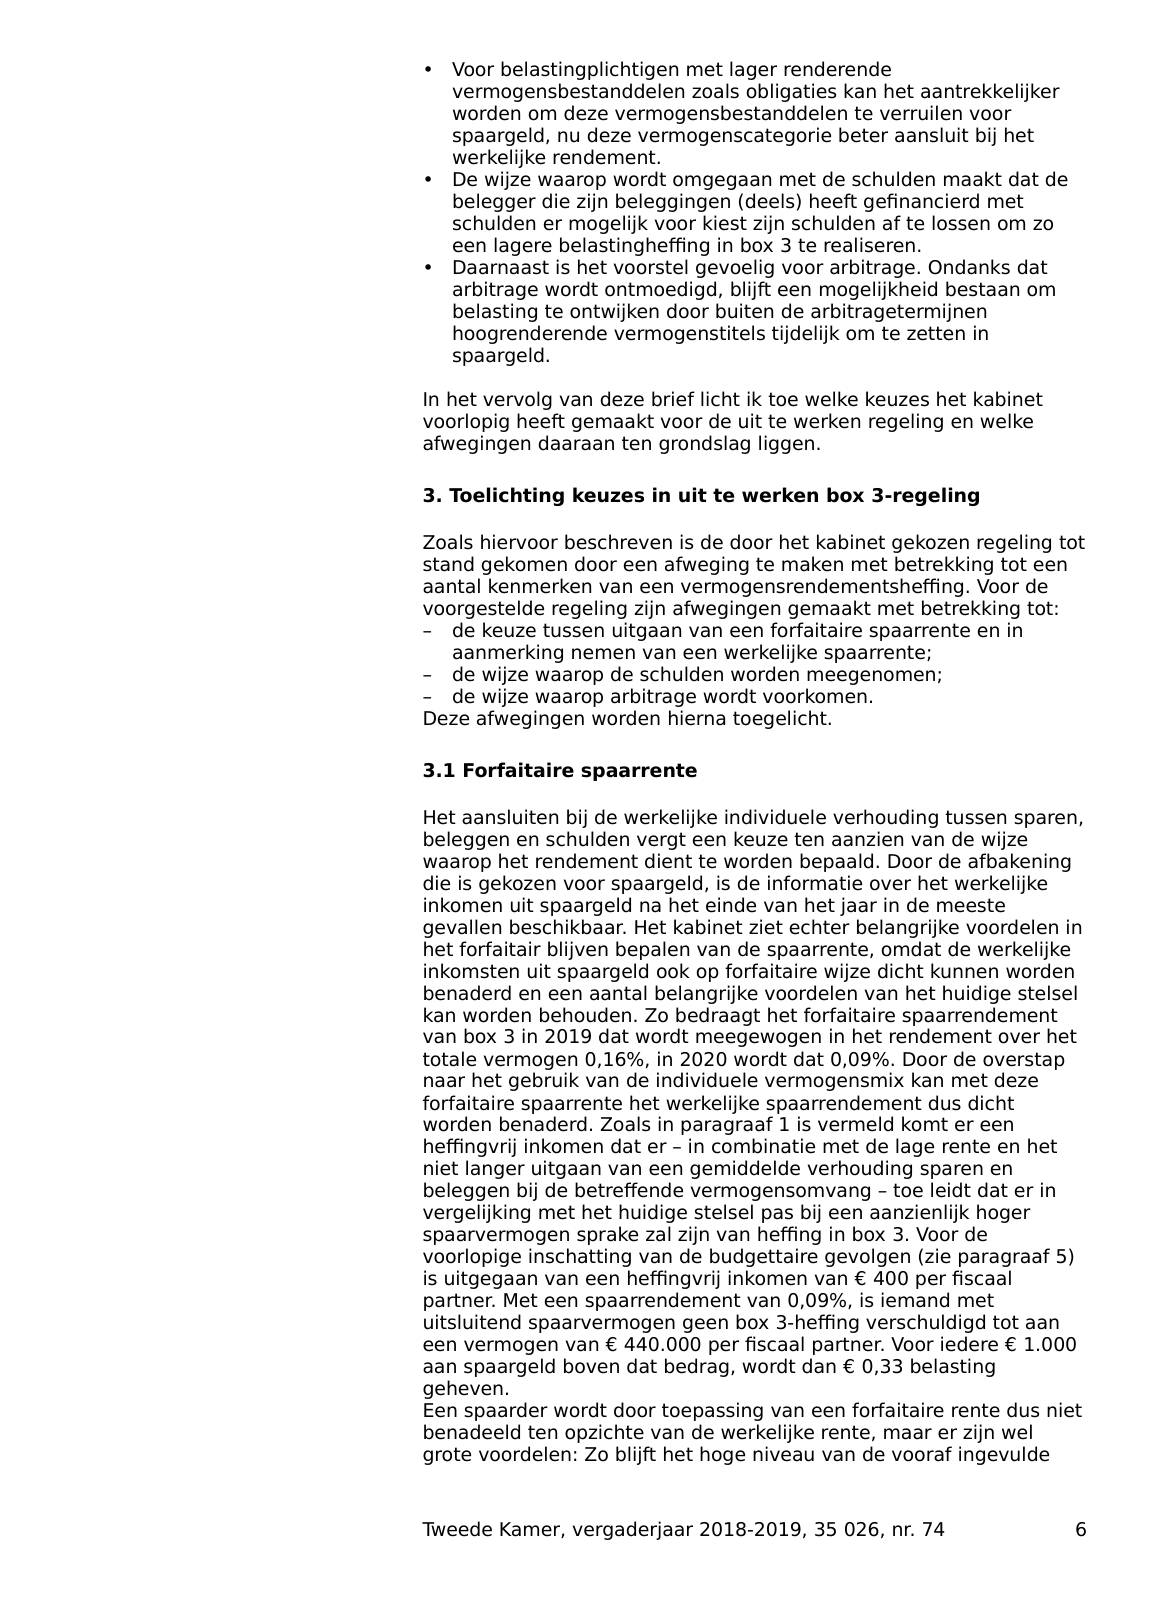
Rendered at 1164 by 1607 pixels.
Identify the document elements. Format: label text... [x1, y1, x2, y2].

text Het aansluiten bij de werkelijke individuele verhouding tussen sparen, beleggen en schulden vergt een keuze ten aanzien van de wijze waarop het rendement dient te worden bepaald. Door de afbakening die is gekozen voor spaargeld, is de informatie over het werkelijke inkomen uit spaargeld na het einde van het jaar in de meeste gevallen beschikbaar. Het kabinet ziet echter belangrijke voordelen in het forfaitair blijven bepalen van de spaarrente, omdat de werkelijke inkomsten uit spaargeld ook op forfaitaire wijze dicht kunnen worden benaderd en een aantal belangrijke voordelen van het huidige stelsel kan worden behouden. Zo bedraagt het forfaitaire spaarrendement van box 3 in 2019 dat wordt meegewogen in het rendement over het totale vermogen 0,16%, in 2020 wordt dat 0,09%. Door de overstap naar het gebruik van de individuele vermogensmix kan met deze forfaitaire spaarrente het werkelijke spaarrendement dus dicht worden benaderd. Zoals in paragraaf 1 is vermeld komt er een heffingvrij inkomen dat er – in combinatie met de lage rente en het niet langer uitgaan van een gemiddelde verhouding sparen en beleggen bij de betreffende vermogensomvang – toe leidt dat er in vergelijking met het huidige stelsel pas bij een aanzienlijk hoger spaarvermogen sprake zal zijn van heffing in box 3. Voor de voorlopige inschatting van de budgettaire gevolgen (zie paragraaf 5) is uitgegaan van een heffingvrij inkomen van € 400 per fiscaal partner. Met een spaarrendement van 0,09%, is iemand met uitsluitend spaarvermogen geen box 3-heffing verschuldigd tot aan een vermogen van € 440.000 per fiscaal partner. Voor iedere € 1.000 aan spaargeld boven dat bedrag, wordt dan € 0,33 belasting geheven. [422, 807, 1087, 1400]
subtitle 3. Toelichting keuzes in uit te werken box 3-regeling [422, 485, 1087, 507]
text In het vervolg van deze brief licht ik toe welke keuzes het kabinet voorlopig heeft gemaakt voor de uit te werken regeling en welke afwegingen daaraan ten grondslag liggen. [422, 389, 1087, 455]
subtitle 3.1 Forfaitaire spaarrente [422, 760, 1087, 782]
text Zoals hiervoor beschreven is de door het kabinet gekozen regeling tot stand gekomen door een afweging te maken met betrekking tot een aantal kenmerken van een vermogensrendementsheffing. Voor de voorgestelde regeling zijn afwegingen gemaakt met betrekking tot: [422, 532, 1087, 620]
text – de keuze tussen uitgaan van een forfaitaire spaarrente en in aanmerking nemen van een werkelijke spaarrente; [422, 620, 1087, 664]
text • Voor belastingplichtigen met lager renderende vermogensbestanddelen zoals obligaties kan het aantrekkelijker worden om deze vermogensbestanddelen te verruilen voor spaargeld, nu deze vermogenscategorie beter aansluit bij het werkelijke rendement. [422, 59, 1087, 169]
text Deze afwegingen worden hierna toegelicht. [422, 708, 1087, 730]
text – de wijze waarop de schulden worden meegenomen; [422, 664, 1087, 686]
text – de wijze waarop arbitrage wordt voorkomen. [422, 686, 1087, 708]
text • De wijze waarop wordt omgegaan met de schulden maakt dat de belegger die zijn beleggingen (deels) heeft gefinancierd met schulden er mogelijk voor kiest zijn schulden af te lossen om zo een lagere belastingheffing in box 3 te realiseren. [422, 169, 1087, 257]
text Een spaarder wordt door toepassing van een forfaitaire rente dus niet benadeeld ten opzichte van de werkelijke rente, maar er zijn wel grote voordelen: Zo blijft het hoge niveau van de vooraf ingevulde [422, 1400, 1087, 1466]
text • Daarnaast is het voorstel gevoelig voor arbitrage. Ondanks dat arbitrage wordt ontmoedigd, blijft een mogelijkheid bestaan om belasting te ontwijken door buiten de arbitragetermijnen hoogrenderende vermogenstitels tijdelijk om te zetten in spaargeld. [422, 257, 1087, 367]
